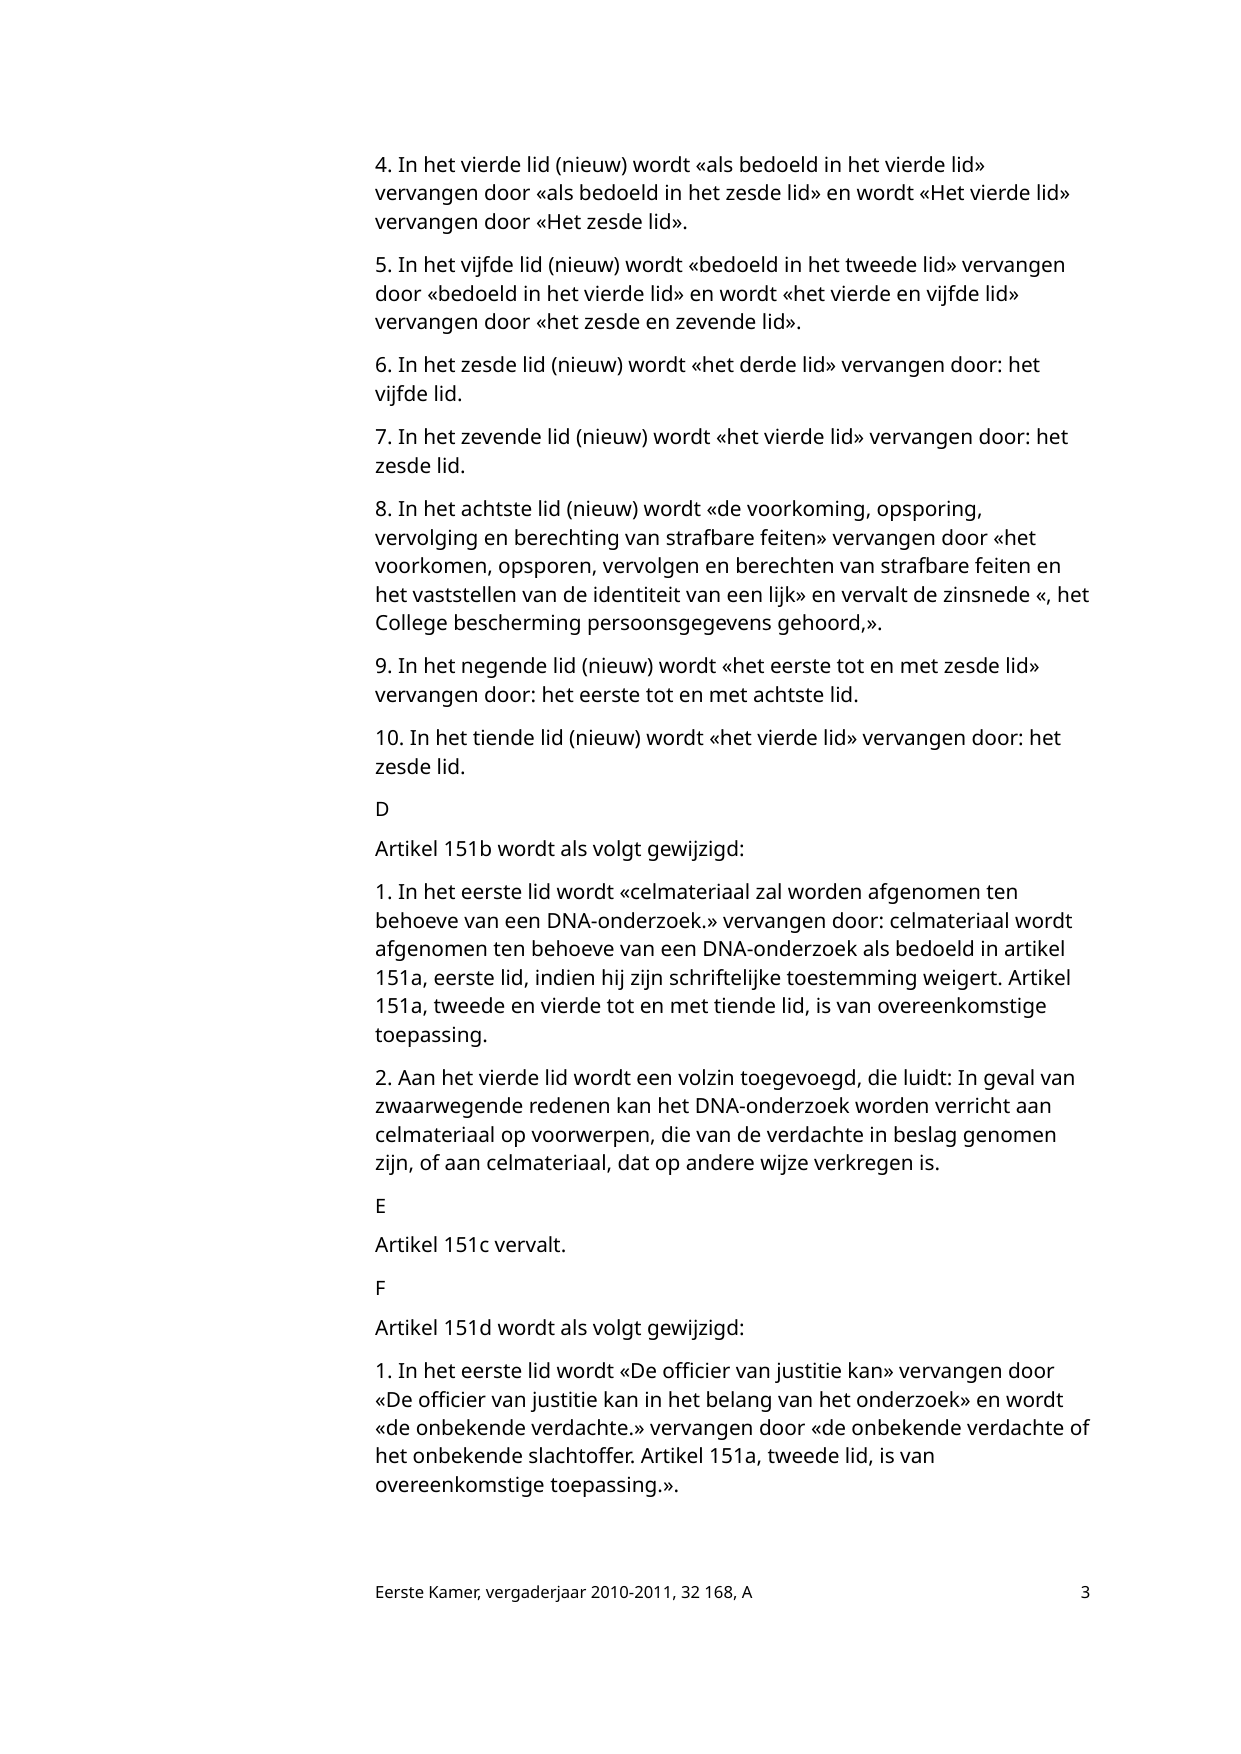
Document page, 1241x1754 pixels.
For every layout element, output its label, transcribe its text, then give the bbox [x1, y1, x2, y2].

text 5. In het vijfde lid (nieuw) wordt «bedoeld in het tweede lid» vervangen door «bedoeld in het vierde lid» en wordt «het vierde en vijfde lid» vervangen door «het zesde en zevende lid». [375, 250, 1090, 336]
text 2. Aan het vierde lid wordt een volzin toegevoegd, die luidt: In geval van zwaarwegende redenen kan het DNA-onderzoek worden verricht aan celmateriaal op voorwerpen, die van de verdachte in beslag genomen zijn, of aan celmateriaal, dat op andere wijze verkregen is. [375, 1063, 1090, 1177]
text 6. In het zesde lid (nieuw) wordt «het derde lid» vervangen door: het vijfde lid. [375, 351, 1090, 407]
text 8. In het achtste lid (nieuw) wordt «de voorkoming, opsporing, vervolging en berechting van strafbare feiten» vervangen door «het voorkomen, opsporen, vervolgen en berechten van strafbare feiten en het vaststellen van de identiteit van een lijk» en vervalt de zinsnede «, het College bescherming persoonsgegevens gehoord,». [375, 494, 1090, 637]
text 4. In het vierde lid (nieuw) wordt «als bedoeld in het vierde lid» vervangen door «als bedoeld in het zesde lid» en wordt «Het vierde lid» vervangen door «Het zesde lid». [375, 150, 1090, 235]
text E [375, 1192, 1090, 1219]
text F [375, 1274, 1090, 1301]
text Artikel 151c vervalt. [375, 1231, 1090, 1259]
text 1. In het eerste lid wordt «De officier van justitie kan» vervangen door «De officier van justitie kan in het belang van het onderzoek» en wordt «de onbekende verdachte.» vervangen door «de onbekende verdachte of het onbekende slachtoffer. Artikel 151a, tweede lid, is van overeenkomstige toepassing.». [375, 1356, 1090, 1498]
text 9. In het negende lid (nieuw) wordt «het eerste tot en met zesde lid» vervangen door: het eerste tot en met achtste lid. [375, 652, 1090, 708]
text 10. In het tiende lid (nieuw) wordt «het vierde lid» vervangen door: het zesde lid. [375, 723, 1090, 780]
text 7. In het zevende lid (nieuw) wordt «het vierde lid» vervangen door: het zesde lid. [375, 422, 1090, 479]
text D [375, 795, 1090, 822]
text 1. In het eerste lid wordt «celmateriaal zal worden afgenomen ten behoeve van een DNA-onderzoek.» vervangen door: celmateriaal wordt afgenomen ten behoeve van een DNA-onderzoek als bedoeld in artikel 151a, eerste lid, indien hij zijn schriftelijke toestemming weigert. Artikel 151a, tweede en vierde tot en met tiende lid, is van overeenkomstige toepassing. [375, 877, 1090, 1048]
text Artikel 151b wordt als volgt gewijzigd: [375, 834, 1090, 862]
text Artikel 151d wordt als volgt gewijzigd: [375, 1313, 1090, 1341]
